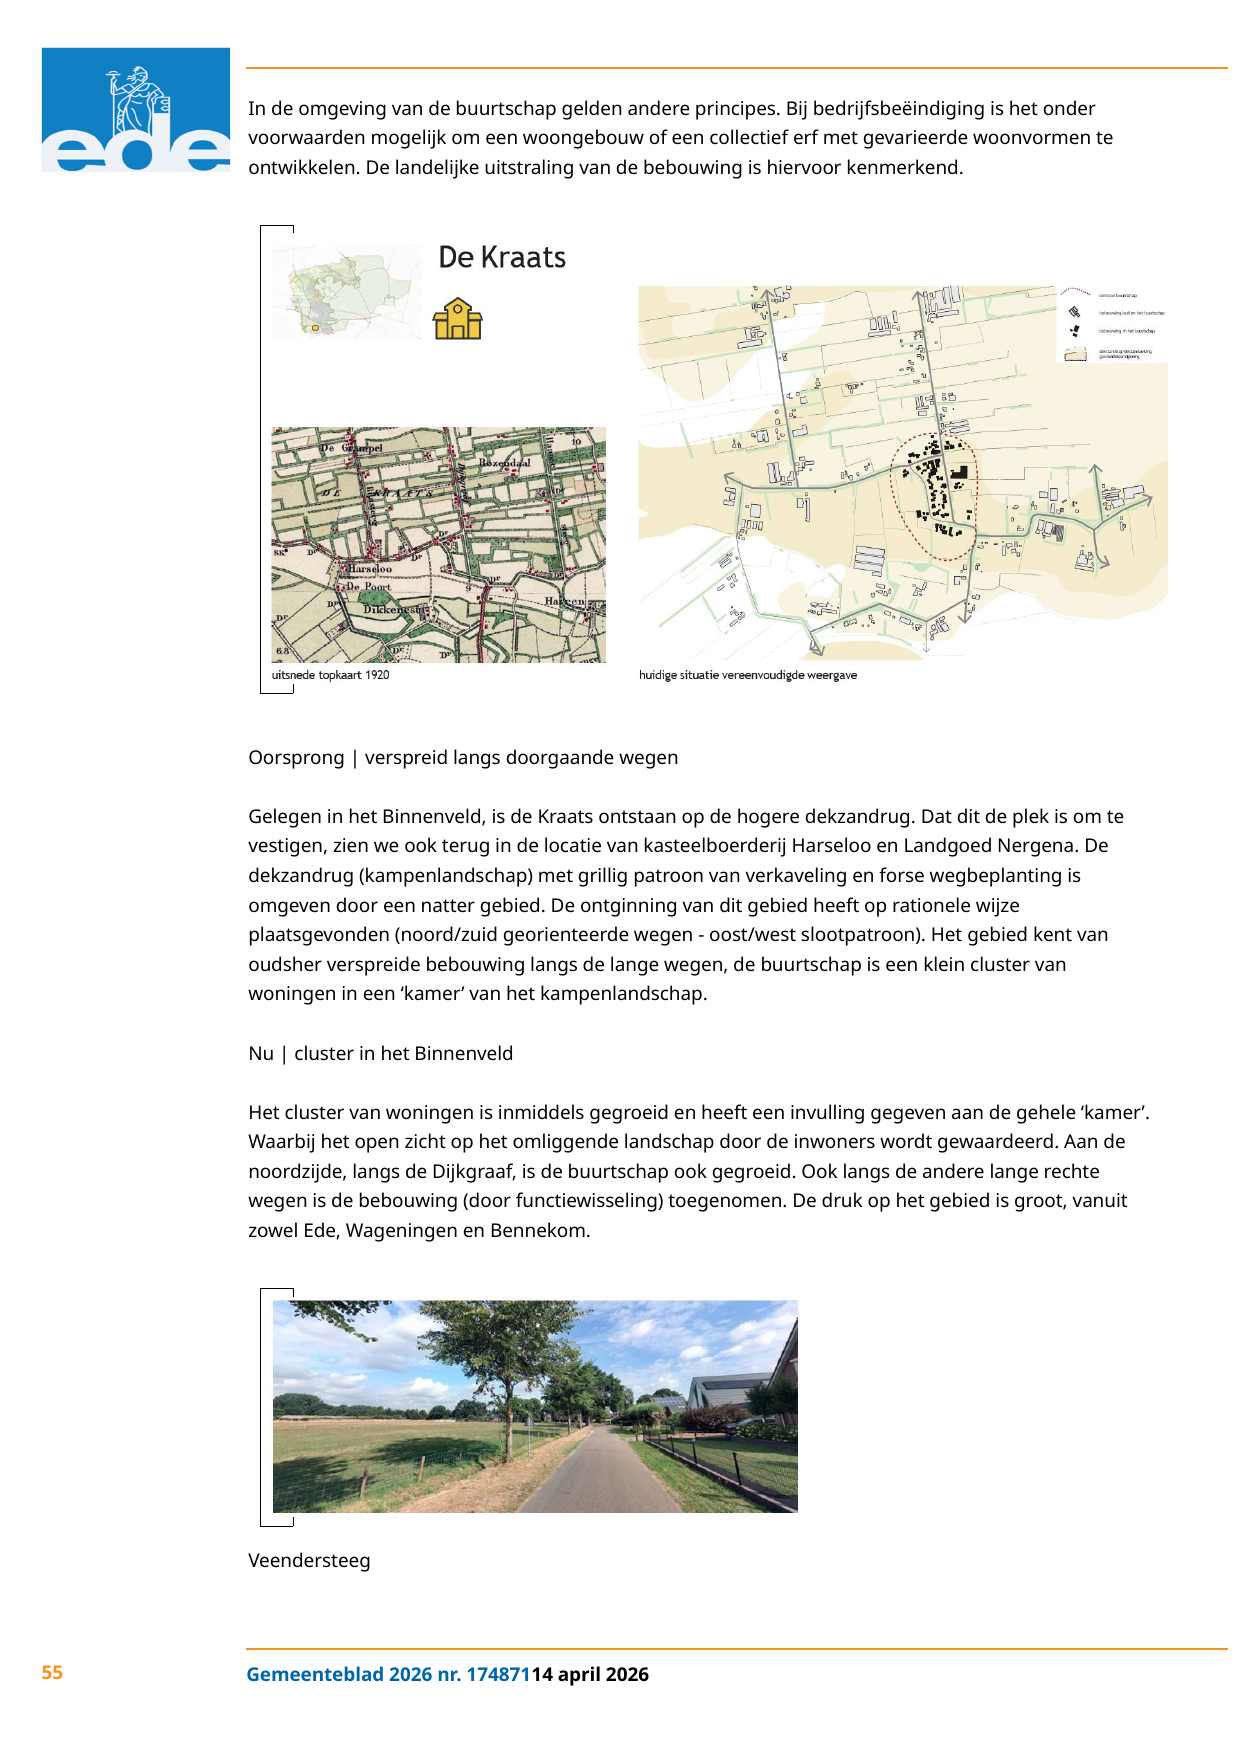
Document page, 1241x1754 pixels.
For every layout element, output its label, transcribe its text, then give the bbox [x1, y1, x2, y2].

text Nu | cluster in het Binnenveld [248, 1040, 1152, 1066]
text Oorsprong | verspreid langs doorgaande wegen [248, 744, 1152, 770]
text Het cluster van woningen is inmiddels gegroeid en heeft een invulling gegeven aan de gehele ‘kamer’. Waarbij het open zicht op het omliggende landschap door de inwoners wordt gewaardeerd. Aan de noordzijde, langs de Dijkgraaf, is de buurtschap ook gegroeid. Ook langs de andere lange rechte wegen is de bebouwing (door functiewisseling) toegenomen. De druk op het gebied is groot, vanuit zowel Ede, Wageningen en Bennekom. [248, 1099, 1152, 1243]
text Gelegen in het Binnenveld, is de Kraats ontstaan op de hogere dekzandrug. Dat dit de plek is om te vestigen, zien we ook terug in de locatie van kasteelboerderij Harseloo en Landgoed Nergena. De dekzandrug (kampenlandschap) met grillig patroon van verkaveling en forse wegbeplanting is omgeven door een natter gebied. De ontginning van dit gebied heeft op rationele wijze plaatsgevonden (noord/zuid georienteerde wegen - oost/west slootpatroon). Het gebied kent van oudsher verspreide bebouwing langs de lange wegen, de buurtschap is een klein cluster van woningen in een ‘kamer’ van het kampenlandschap. [248, 803, 1152, 1006]
picture [268, 233, 1173, 684]
text Veendersteeg [248, 1547, 1152, 1573]
text In de omgeving van de buurtschap gelden andere principes. Bij bedrijfsbeëindiging is het onder voorwaarden mogelijk om een woongebouw of een collectief erf met gevarieerde woonvormen te ontwikkelen. De landelijke uitstraling van de bebouwing is hiervoor kenmerkend. [248, 95, 1152, 180]
picture [41, 47, 231, 172]
picture [268, 1297, 801, 1517]
